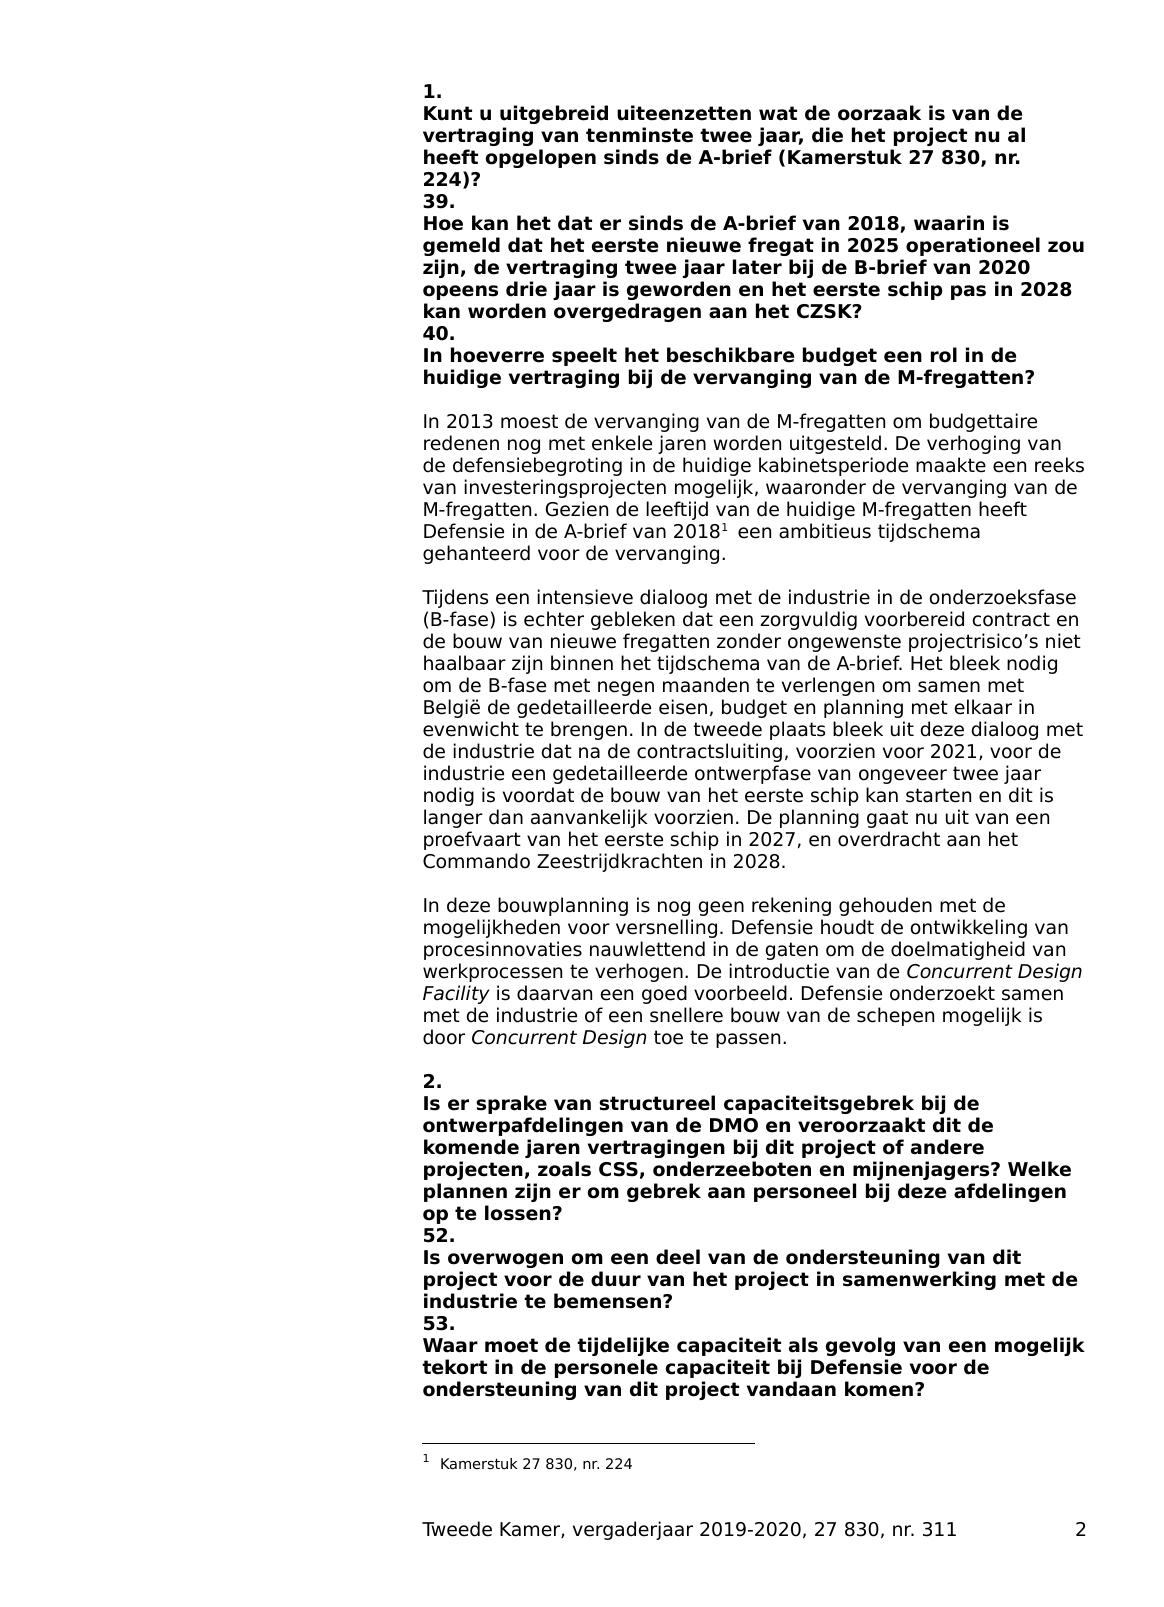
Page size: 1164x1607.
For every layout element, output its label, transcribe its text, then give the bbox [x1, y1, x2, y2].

text Tijdens een intensieve dialoog met de industrie in de onderzoeksfase (B-fase) is echter gebleken dat een zorgvuldig voorbereid contract en de bouw van nieuwe fregatten zonder ongewenste projectrisico’s niet haalbaar zijn binnen het tijdschema van de A-brief. Het bleek nodig om de B-fase met negen maanden te verlengen om samen met België de gedetailleerde eisen, budget en planning met elkaar in evenwicht te brengen. In de tweede plaats bleek uit deze dialoog met de industrie dat na de contractsluiting, voorzien voor 2021, voor de industrie een gedetailleerde ontwerpfase van ongeveer twee jaar nodig is voordat de bouw van het eerste schip kan starten en dit is langer dan aanvankelijk voorzien. De planning gaat nu uit van een proefvaart van het eerste schip in 2027, en overdracht aan het Commando Zeestrijdkrachten in 2028. [422, 587, 1087, 873]
text Kunt u uitgebreid uiteenzetten wat de oorzaak is van de vertraging van tenminste twee jaar, die het project nu al heeft opgelopen sinds de A-brief (Kamerstuk 27 830, nr. 224)? [422, 103, 1087, 191]
text 52. [422, 1225, 1087, 1247]
text 40. [422, 323, 1087, 345]
text 53. [422, 1313, 1087, 1335]
text In 2013 moest de vervanging van de M-fregatten om budgettaire redenen nog met enkele jaren worden uitgesteld. De verhoging van de defensiebegroting in de huidige kabinetsperiode maakte een reeks van investeringsprojecten mogelijk, waaronder de vervanging van de M-fregatten. Gezien de leeftijd van de huidige M-fregatten heeft Defensie in de A-brief van 2018 een ambitieus tijdschema gehanteerd voor de vervanging. [422, 411, 1087, 565]
text 39. [422, 191, 1087, 213]
text Is er sprake van structureel capaciteitsgebrek bij de ontwerpafdelingen van de DMO en veroorzaakt dit de komende jaren vertragingen bij dit project of andere projecten, zoals CSS, onderzeeboten en mijnenjagers? Welke plannen zijn er om gebrek aan personeel bij deze afdelingen op te lossen? [422, 1093, 1087, 1225]
text 1. [422, 81, 1087, 103]
text In hoeverre speelt het beschikbare budget een rol in de huidige vertraging bij de vervanging van de M-fregatten? [422, 345, 1087, 389]
text Waar moet de tijdelijke capaciteit als gevolg van een mogelijk tekort in de personele capaciteit bij Defensie voor de ondersteuning van dit project vandaan komen? [422, 1335, 1087, 1401]
text Is overwogen om een deel van de ondersteuning van dit project voor de duur van het project in samenwerking met de industrie te bemensen? [422, 1247, 1087, 1313]
text In deze bouwplanning is nog geen rekening gehouden met de mogelijkheden voor versnelling. Defensie houdt de ontwikkeling van procesinnovaties nauwlettend in de gaten om de doelmatigheid van werkprocessen te verhogen. De introductie van de Concurrent Design Facility is daarvan een goed voorbeeld. Defensie onderzoekt samen met de industrie of een snellere bouw van de schepen mogelijk is door Concurrent Design toe te passen. [422, 895, 1087, 1049]
text Kamerstuk 27 830, nr. 224 [422, 1452, 1087, 1474]
text 2. [422, 1071, 1087, 1093]
text Hoe kan het dat er sinds de A-brief van 2018, waarin is gemeld dat het eerste nieuwe fregat in 2025 operationeel zou zijn, de vertraging twee jaar later bij de B-brief van 2020 opeens drie jaar is geworden en het eerste schip pas in 2028 kan worden overgedragen aan het CZSK? [422, 213, 1087, 323]
